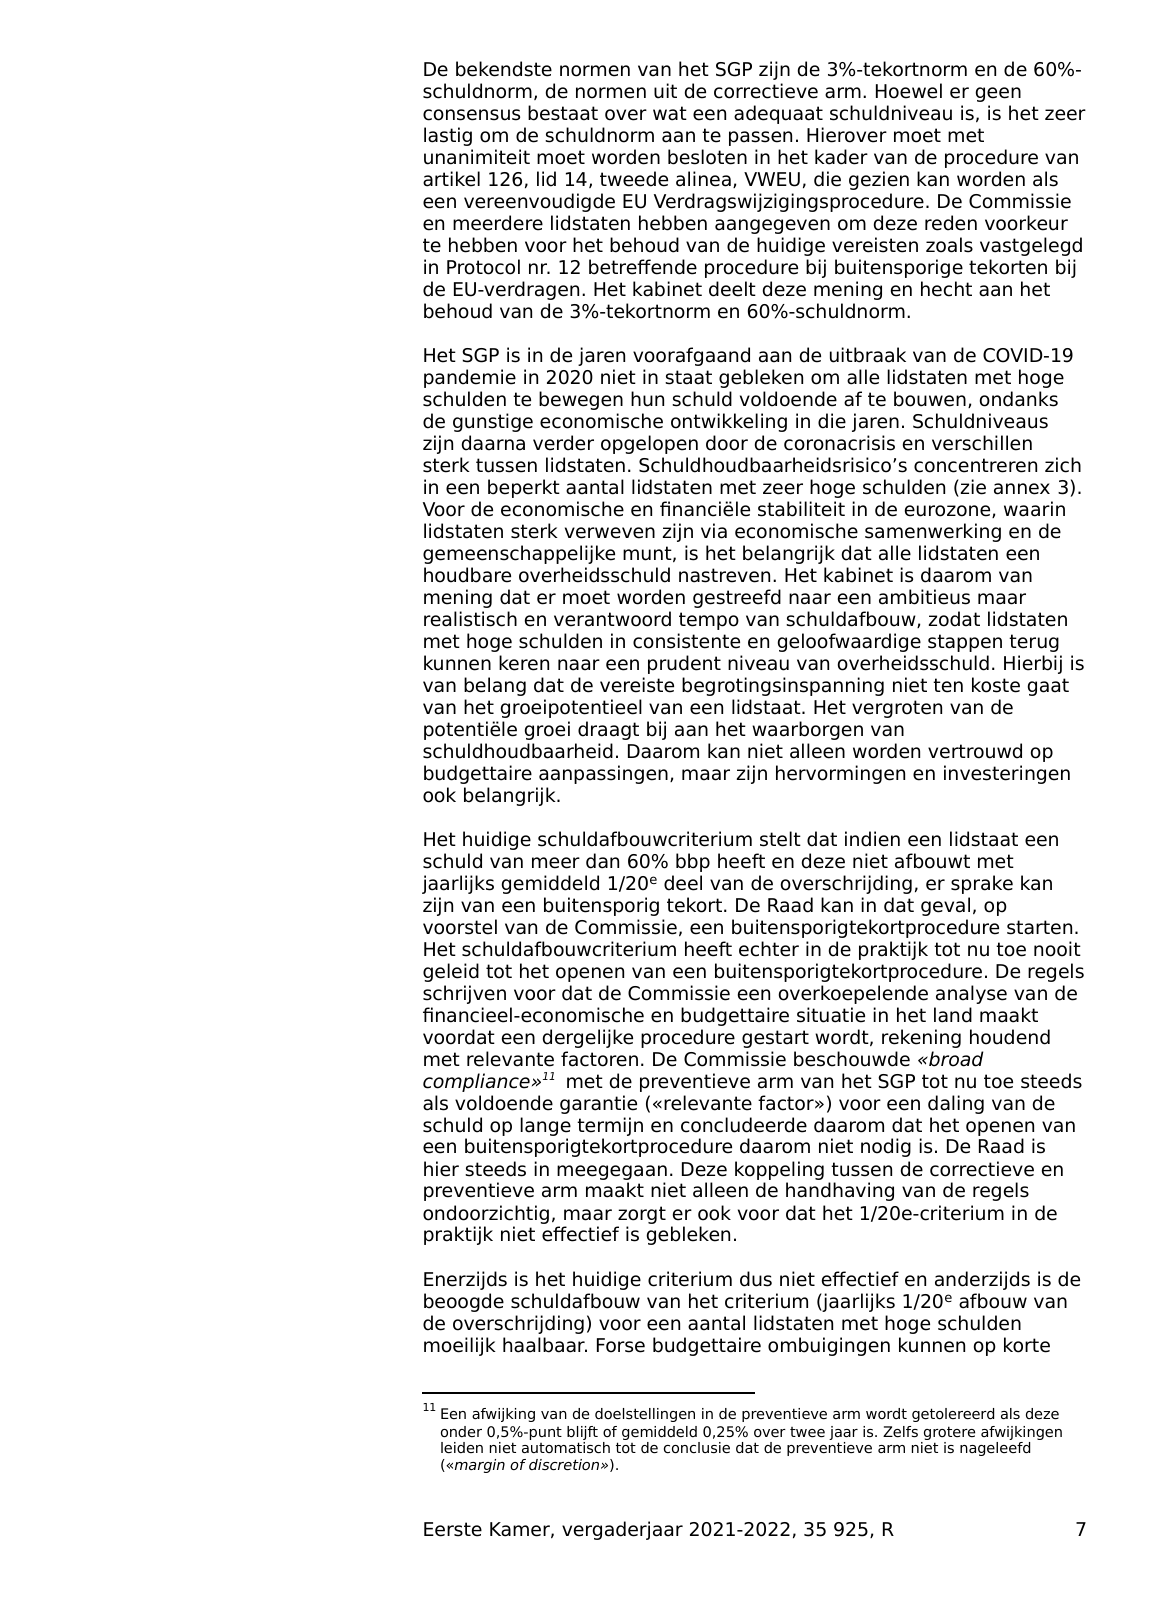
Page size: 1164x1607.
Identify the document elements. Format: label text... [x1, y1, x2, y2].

text Het huidige schuldafbouwcriterium stelt dat indien een lidstaat een schuld van meer dan 60% bbp heeft en deze niet afbouwt met jaarlijks gemiddeld 1/20e deel van de overschrijding, er sprake kan zijn van een buitensporig tekort. De Raad kan in dat geval, op voorstel van de Commissie, een buitensporigtekortprocedure starten. Het schuldafbouwcriterium heeft echter in de praktijk tot nu toe nooit geleid tot het openen van een buitensporigtekortprocedure. De regels schrijven voor dat de Commissie een overkoepelende analyse van de financieel-economische en budgettaire situatie in het land maakt voordat een dergelijke procedure gestart wordt, rekening houdend met relevante factoren. De Commissie beschouwde «broad compliance» met de preventieve arm van het SGP tot nu toe steeds als voldoende garantie («relevante factor») voor een daling van de schuld op lange termijn en concludeerde daarom dat het openen van een buitensporigtekortprocedure daarom niet nodig is. De Raad is hier steeds in meegegaan. Deze koppeling tussen de correctieve en preventieve arm maakt niet alleen de handhaving van de regels ondoorzichtig, maar zorgt er ook voor dat het 1/20e-criterium in de praktijk niet effectief is gebleken. [422, 829, 1087, 1246]
text Enerzijds is het huidige criterium dus niet effectief en anderzijds is de beoogde schuldafbouw van het criterium (jaarlijks 1/20e afbouw van de overschrijding) voor een aantal lidstaten met hoge schulden moeilijk haalbaar. Forse budgettaire ombuigingen kunnen op korte [422, 1268, 1087, 1356]
text De bekendste normen van het SGP zijn de 3%-tekortnorm en de 60%-schuldnorm, de normen uit de correctieve arm. Hoewel er geen consensus bestaat over wat een adequaat schuldniveau is, is het zeer lastig om de schuldnorm aan te passen. Hierover moet met unanimiteit moet worden besloten in het kader van de procedure van artikel 126, lid 14, tweede alinea, VWEU, die gezien kan worden als een vereenvoudigde EU Verdragswijzigingsprocedure. De Commissie en meerdere lidstaten hebben aangegeven om deze reden voorkeur te hebben voor het behoud van de huidige vereisten zoals vastgelegd in Protocol nr. 12 betreffende procedure bij buitensporige tekorten bij de EU-verdragen. Het kabinet deelt deze mening en hecht aan het behoud van de 3%-tekortnorm en 60%-schuldnorm. [422, 59, 1087, 323]
text Het SGP is in de jaren voorafgaand aan de uitbraak van de COVID-19 pandemie in 2020 niet in staat gebleken om alle lidstaten met hoge schulden te bewegen hun schuld voldoende af te bouwen, ondanks de gunstige economische ontwikkeling in die jaren. Schuldniveaus zijn daarna verder opgelopen door de coronacrisis en verschillen sterk tussen lidstaten. Schuldhoudbaarheidsrisico’s concentreren zich in een beperkt aantal lidstaten met zeer hoge schulden (zie annex 3). Voor de economische en financiële stabiliteit in de eurozone, waarin lidstaten sterk verweven zijn via economische samenwerking en de gemeenschappelijke munt, is het belangrijk dat alle lidstaten een houdbare overheidsschuld nastreven. Het kabinet is daarom van mening dat er moet worden gestreefd naar een ambitieus maar realistisch en verantwoord tempo van schuldafbouw, zodat lidstaten met hoge schulden in consistente en geloofwaardige stappen terug kunnen keren naar een prudent niveau van overheidsschuld. Hierbij is van belang dat de vereiste begrotingsinspanning niet ten koste gaat van het groeipotentieel van een lidstaat. Het vergroten van de potentiële groei draagt bij aan het waarborgen van schuldhoudbaarheid. Daarom kan niet alleen worden vertrouwd op budgettaire aanpassingen, maar zijn hervormingen en investeringen ook belangrijk. [422, 345, 1087, 807]
text Een afwijking van de doelstellingen in de preventieve arm wordt getolereerd als deze onder 0,5%-punt blijft of gemiddeld 0,25% over twee jaar is. Zelfs grotere afwijkingen leiden niet automatisch tot de conclusie dat de preventieve arm niet is nageleefd («margin of discretion»). [422, 1402, 1087, 1474]
